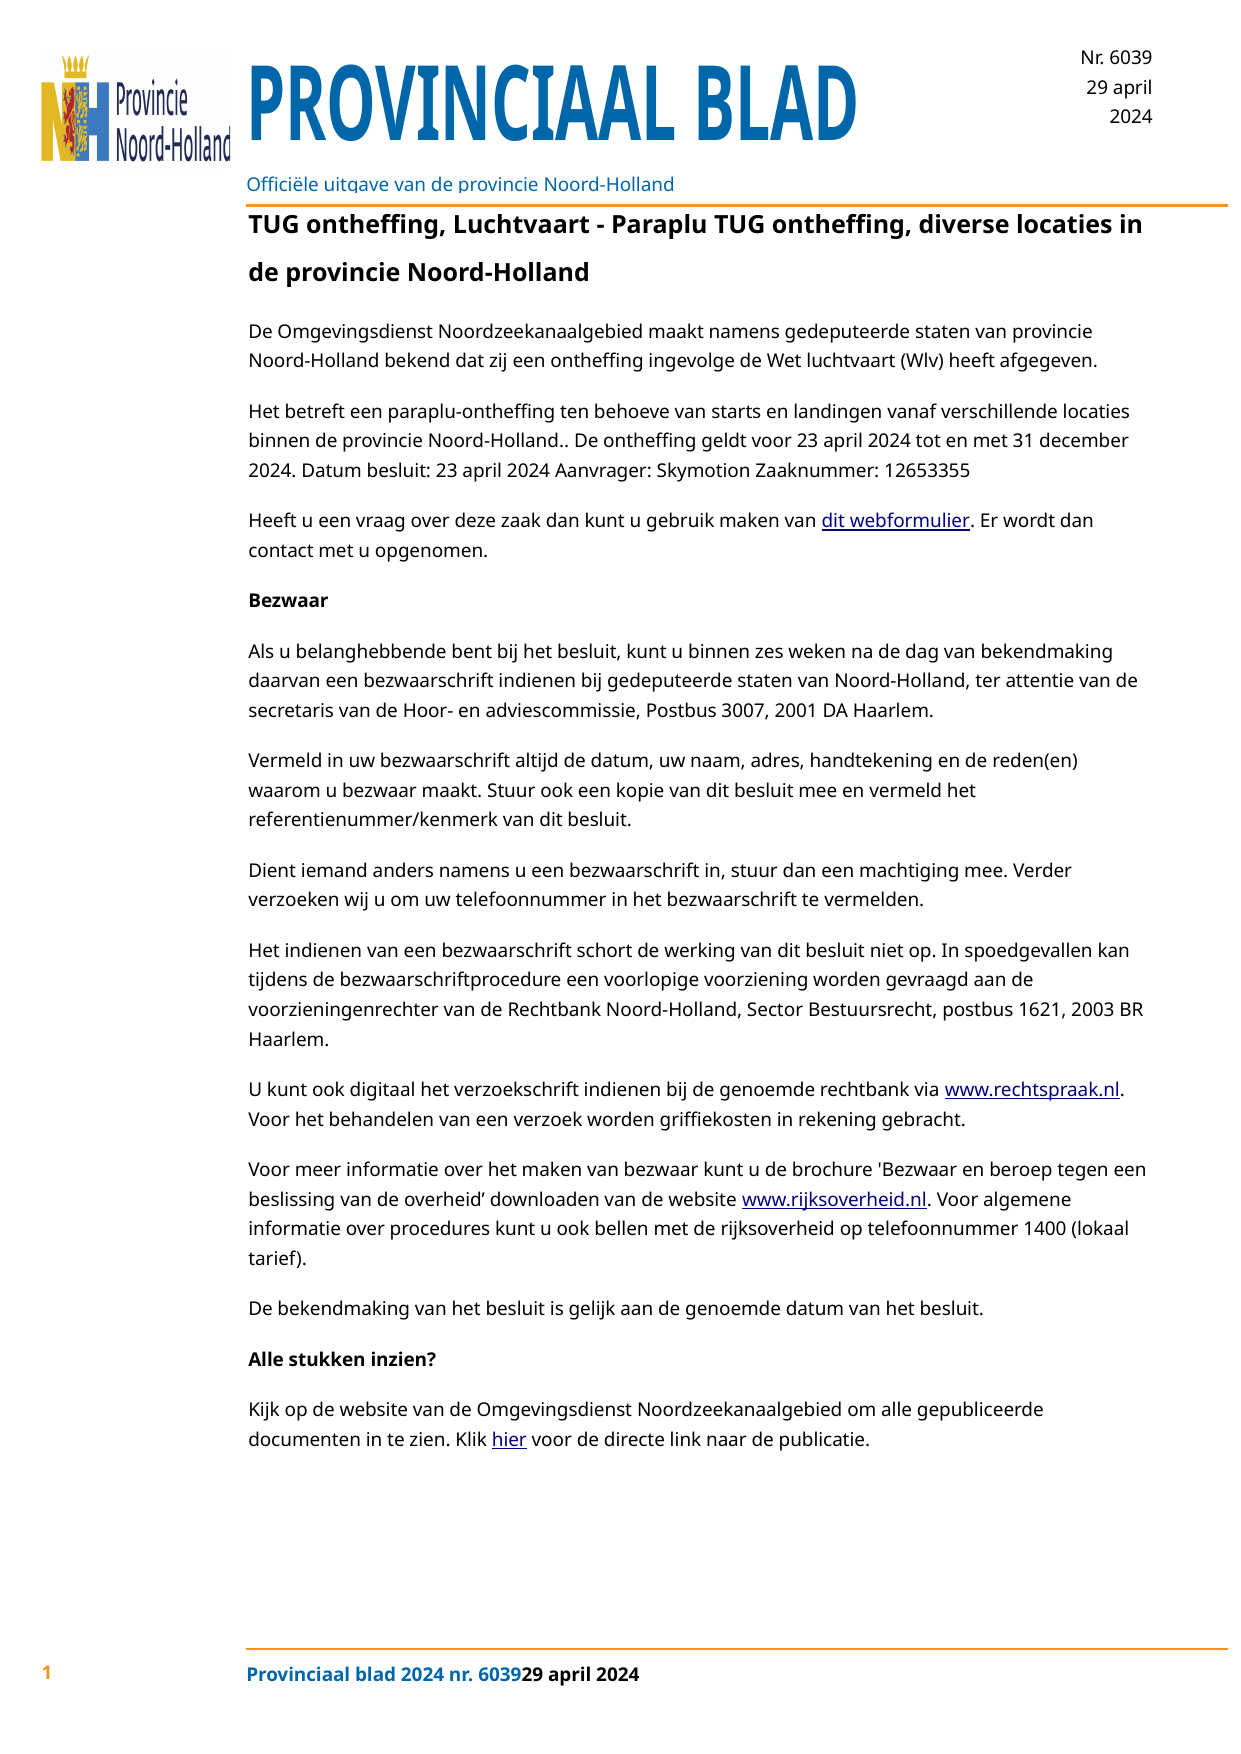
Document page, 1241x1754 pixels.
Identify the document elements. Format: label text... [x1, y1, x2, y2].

text Vermeld in uw bezwaarschrift altijd de datum, uw naam, adres, handtekening en de reden(en) waarom u bezwaar maakt. Stuur ook een kopie van dit besluit mee en vermeld het referentienummer/kenmerk van dit besluit. [248, 747, 1152, 832]
text Heeft u een vraag over deze zaak dan kunt u gebruik maken van dit webformulier. Er wordt dan contact met u opgenomen. [248, 507, 1152, 563]
text U kunt ook digitaal het verzoekschrift indienen bij de genoemde rechtbank via www.rechtspraak.nl. Voor het behandelen van een verzoek worden griffiekosten in rekening gebracht. [248, 1076, 1152, 1132]
text TUG ontheffing, Luchtvaart - Paraplu TUG ontheffing, diverse locaties in de provincie Noord-Holland [248, 207, 1152, 288]
text De Omgevingsdienst Noordzeekanaalgebied maakt namens gedeputeerde staten van provincie Noord-Holland bekend dat zij een ontheffing ingevolge de Wet luchtvaart (Wlv) heeft afgegeven. [248, 318, 1152, 373]
text De bekendmaking van het besluit is gelijk aan de genoemde datum van het besluit. [248, 1295, 1152, 1321]
text Alle stukken inzien? [248, 1346, 1152, 1372]
text Bezwaar [248, 587, 1152, 613]
text Het indienen van een bezwaarschrift schort de werking van dit besluit niet op. In spoedgevallen kan tijdens de bezwaarschriftprocedure een voorlopige voorziening worden gevraagd aan de voorzieningenrechter van de Rechtbank Noord-Holland, Sector Bestuursrecht, postbus 1621, 2003 BR Haarlem. [248, 937, 1152, 1052]
text Het betreft een paraplu-ontheffing ten behoeve van starts en landingen vanaf verschillende locaties binnen de provincie Noord-Holland.. De ontheffing geldt voor 23 april 2024 tot en met 31 december 2024. Datum besluit: 23 april 2024 Aanvrager: Skymotion Zaaknummer: 12653355 [248, 398, 1152, 483]
text Kijk op de website van de Omgevingsdienst Noordzeekanaalgebied om alle gepubliceerde documenten in te zien. Klik hier voor de directe link naar de publicatie. [248, 1396, 1152, 1452]
text Als u belanghebbende bent bij het besluit, kunt u binnen zes weken na de dag van bekendmaking daarvan een bezwaarschrift indienen bij gedeputeerde staten van Noord-Holland, ter attentie van de secretaris van de Hoor- en adviescommissie, Postbus 3007, 2001 DA Haarlem. [248, 638, 1152, 723]
text Voor meer informatie over het maken van bezwaar kunt u de brochure 'Bezwaar en beroep tegen een beslissing van de overheid’ downloaden van de website www.rijksoverheid.nl. Voor algemene informatie over procedures kunt u ook bellen met de rijksoverheid op telefoonnummer 1400 (lokaal tarief). [248, 1156, 1152, 1271]
text Dient iemand anders namens u een bezwaarschrift in, stuur dan een machtiging mee. Verder verzoeken wij u om uw telefoonnummer in het bezwaarschrift te vermelden. [248, 857, 1152, 912]
picture [41, 47, 231, 172]
